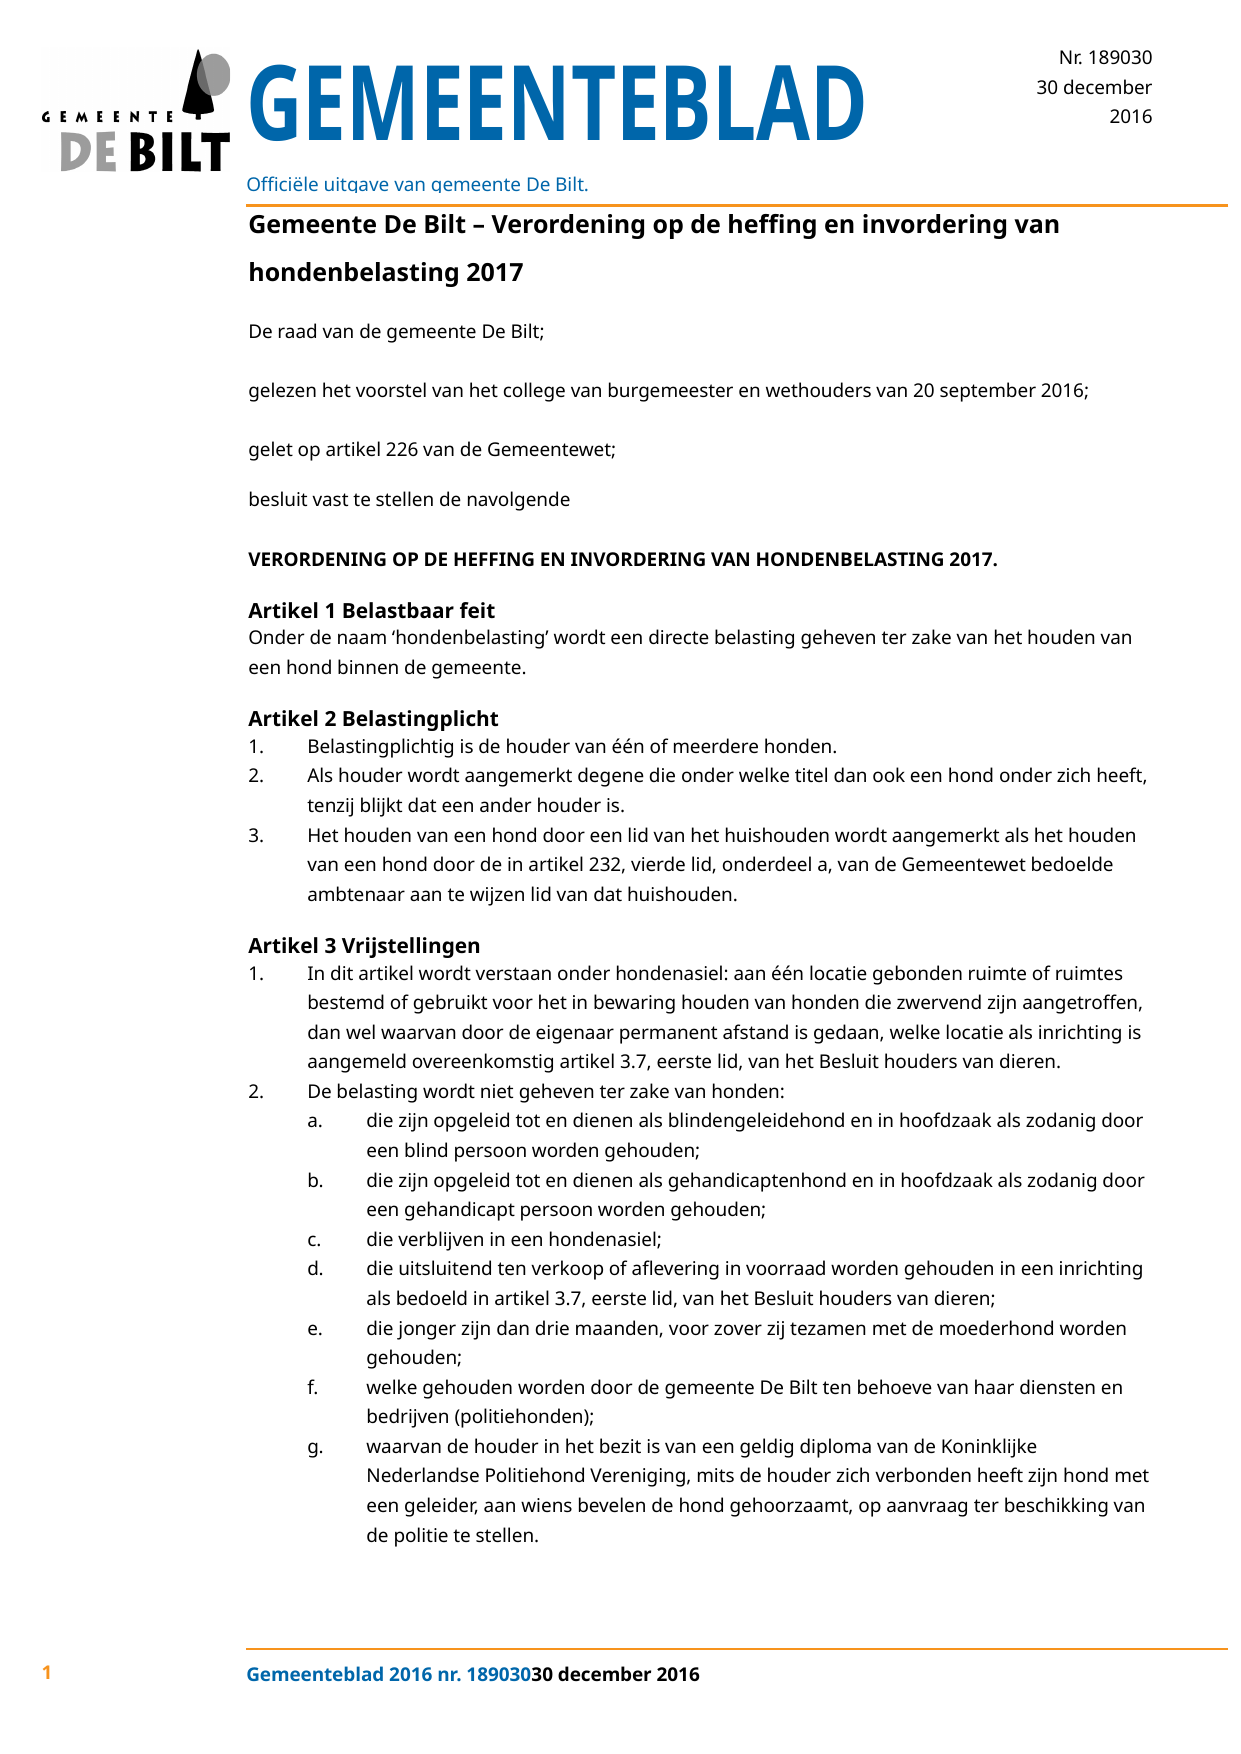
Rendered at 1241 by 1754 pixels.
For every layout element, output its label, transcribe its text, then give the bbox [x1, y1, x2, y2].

text gelet op artikel 226 van de Gemeentewet; [248, 436, 1152, 462]
text De raad van de gemeente De Bilt; [248, 318, 1152, 344]
text VERORDENING OP DE HEFFING EN INVORDERING VAN HONDENBELASTING 2017. [248, 546, 1152, 571]
text Artikel 2 Belastingplicht [248, 704, 1152, 733]
text Artikel 3 Vrijstellingen [248, 931, 1152, 960]
text gelezen het voorstel van het college van burgemeester en wethouders van 20 september 2016; [248, 377, 1152, 403]
list die zijn opgeleid tot en dienen als gehandicaptenhond en in hoofdzaak als zodanig door een gehandicapt persoon worden gehouden; [307, 1167, 1152, 1222]
list die verblijven in een hondenasiel; [307, 1226, 1152, 1252]
list die uitsluitend ten verkoop of aflevering in voorraad worden gehouden in een inrichting als bedoeld in artikel 3.7, eerste lid, van het Besluit houders van dieren; [307, 1256, 1152, 1311]
list die zijn opgeleid tot en dienen als blindengeleidehond en in hoofdzaak als zodanig door een blind persoon worden gehouden; [307, 1108, 1152, 1163]
text Onder de naam ‘hondenbelasting’ wordt een directe belasting geheven ter zake van het houden van een hond binnen de gemeente. [248, 624, 1152, 680]
list die jonger zijn dan drie maanden, voor zover zij tezamen met de moederhond worden gehouden; [307, 1315, 1152, 1370]
list Het houden van een hond door een lid van het huishouden wordt aangemerkt als het houden van een hond door de in artikel 232, vierde lid, onderdeel a, van de Gemeentewet bedoelde ambtenaar aan te wijzen lid van dat huishouden. [248, 822, 1152, 907]
text Gemeente De Bilt – Verordening op de heffing en invordering van hondenbelasting 2017 [248, 207, 1152, 288]
list welke gehouden worden door de gemeente De Bilt ten behoeve van haar diensten en bedrijven (politiehonden); [307, 1374, 1152, 1429]
list Als houder wordt aangemerkt degene die onder welke titel dan ook een hond onder zich heeft, tenzij blijkt dat een ander houder is. [248, 763, 1152, 818]
text besluit vast te stellen de navolgende [248, 487, 1152, 512]
list waarvan de houder in het bezit is van een geldig diploma van de Koninklijke Nederlandse Politiehond Vereniging, mits de houder zich verbonden heeft zijn hond met een geleider, aan wiens bevelen de hond gehoorzaamt, op aanvraag ter beschikking van de politie te stellen. [307, 1433, 1152, 1548]
picture [41, 47, 231, 172]
text Artikel 1 Belastbaar feit [248, 596, 1152, 624]
list De belasting wordt niet geheven ter zake van honden: [248, 1078, 1152, 1104]
list In dit artikel wordt verstaan onder hondenasiel: aan één locatie gebonden ruimte of ruimtes bestemd of gebruikt voor het in bewaring houden van honden die zwervend zijn aangetroffen, dan wel waarvan door de eigenaar permanent afstand is gedaan, welke locatie als inrichting is aangemeld overeenkomstig artikel 3.7, eerste lid, van het Besluit houders van dieren. [248, 960, 1152, 1074]
list Belastingplichtig is de houder van één of meerdere honden. [248, 733, 1152, 759]
